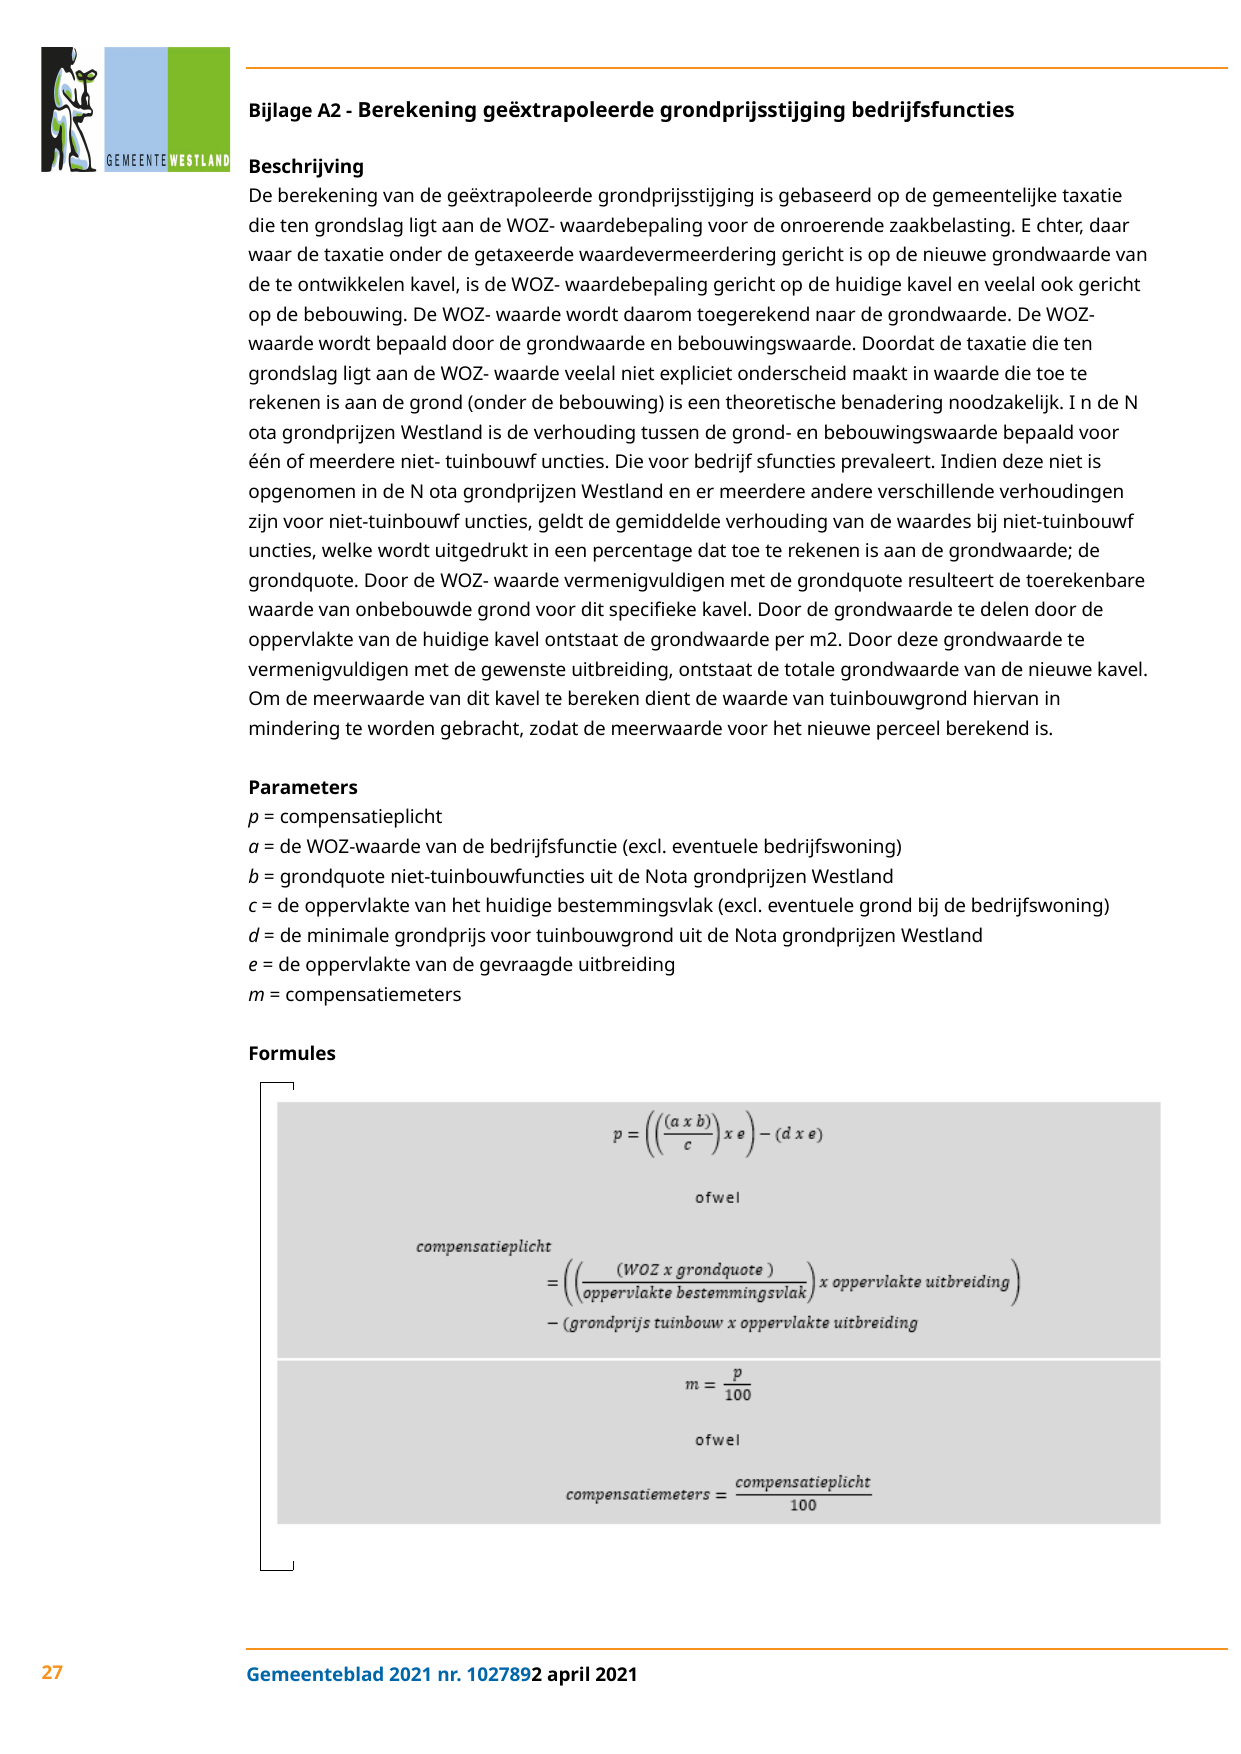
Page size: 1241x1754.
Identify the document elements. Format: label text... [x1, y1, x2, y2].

text Bijlage A2 - Berekening geëxtrapoleerde grondprijsstijging bedrijfsfuncties [248, 95, 1152, 123]
text Formules [248, 1040, 1152, 1066]
text b = grondquote niet-tuinbouwfuncties uit de Nota grondprijzen Westland [248, 863, 1152, 889]
text d = de minimale grondprijs voor tuinbouwgrond uit de Nota grondprijzen Westland [248, 922, 1152, 948]
text c = de oppervlakte van het huidige bestemmingsvlak (excl. eventuele grond bij de bedrijfswoning) [248, 892, 1152, 918]
text e = de oppervlakte van de gevraagde uitbreiding [248, 952, 1152, 977]
text m = compensatiemeters [248, 981, 1152, 1007]
text p = compensatieplicht [248, 804, 1152, 829]
text Beschrijving [248, 153, 1152, 179]
picture [41, 47, 231, 172]
text a = de WOZ-waarde van de bedrijfsfunctie (excl. eventuele bedrijfswoning) [248, 833, 1152, 859]
picture [268, 1090, 1173, 1561]
text Parameters [248, 774, 1152, 800]
text De berekening van de geëxtrapoleerde grondprijsstijging is gebaseerd op de gemeentelijke taxatie die ten grondslag ligt aan de WOZ- waardebepaling voor de onroerende zaakbelasting. E chter, daar waar de taxatie onder de getaxeerde waardevermeerdering gericht is op de nieuwe grondwaarde van de te ontwikkelen kavel, is de WOZ- waardebepaling gericht op de huidige kavel en veelal ook gericht op de bebouwing. De WOZ- waarde wordt daarom toegerekend naar de grondwaarde. De WOZ- waarde wordt bepaald door de grondwaarde en bebouwingswaarde. Doordat de taxatie die ten grondslag ligt aan de WOZ- waarde veelal niet expliciet onderscheid maakt in waarde die toe te rekenen is aan de grond (onder de bebouwing) is een theoretische benadering noodzakelijk. I n de N ota grondprijzen Westland is de verhouding tussen de grond- en bebouwingswaarde bepaald voor één of meerdere niet- tuinbouwf uncties. Die voor bedrijf sfuncties prevaleert. Indien deze niet is opgenomen in de N ota grondprijzen Westland en er meerdere andere verschillende verhoudingen zijn voor niet-tuinbouwf uncties, geldt de gemiddelde verhouding van de waardes bij niet-tuinbouwf uncties, welke wordt uitgedrukt in een percentage dat toe te rekenen is aan de grondwaarde; de grondquote. Door de WOZ- waarde vermenigvuldigen met de grondquote resulteert de toerekenbare waarde van onbebouwde grond voor dit specifieke kavel. Door de grondwaarde te delen door de oppervlakte van de huidige kavel ontstaat de grondwaarde per m2. Door deze grondwaarde te vermenigvuldigen met de gewenste uitbreiding, ontstaat de totale grondwaarde van de nieuwe kavel. Om de meerwaarde van dit kavel te bereken dient de waarde van tuinbouwgrond hiervan in mindering te worden gebracht, zodat de meerwaarde voor het nieuwe perceel berekend is. [248, 182, 1152, 741]
